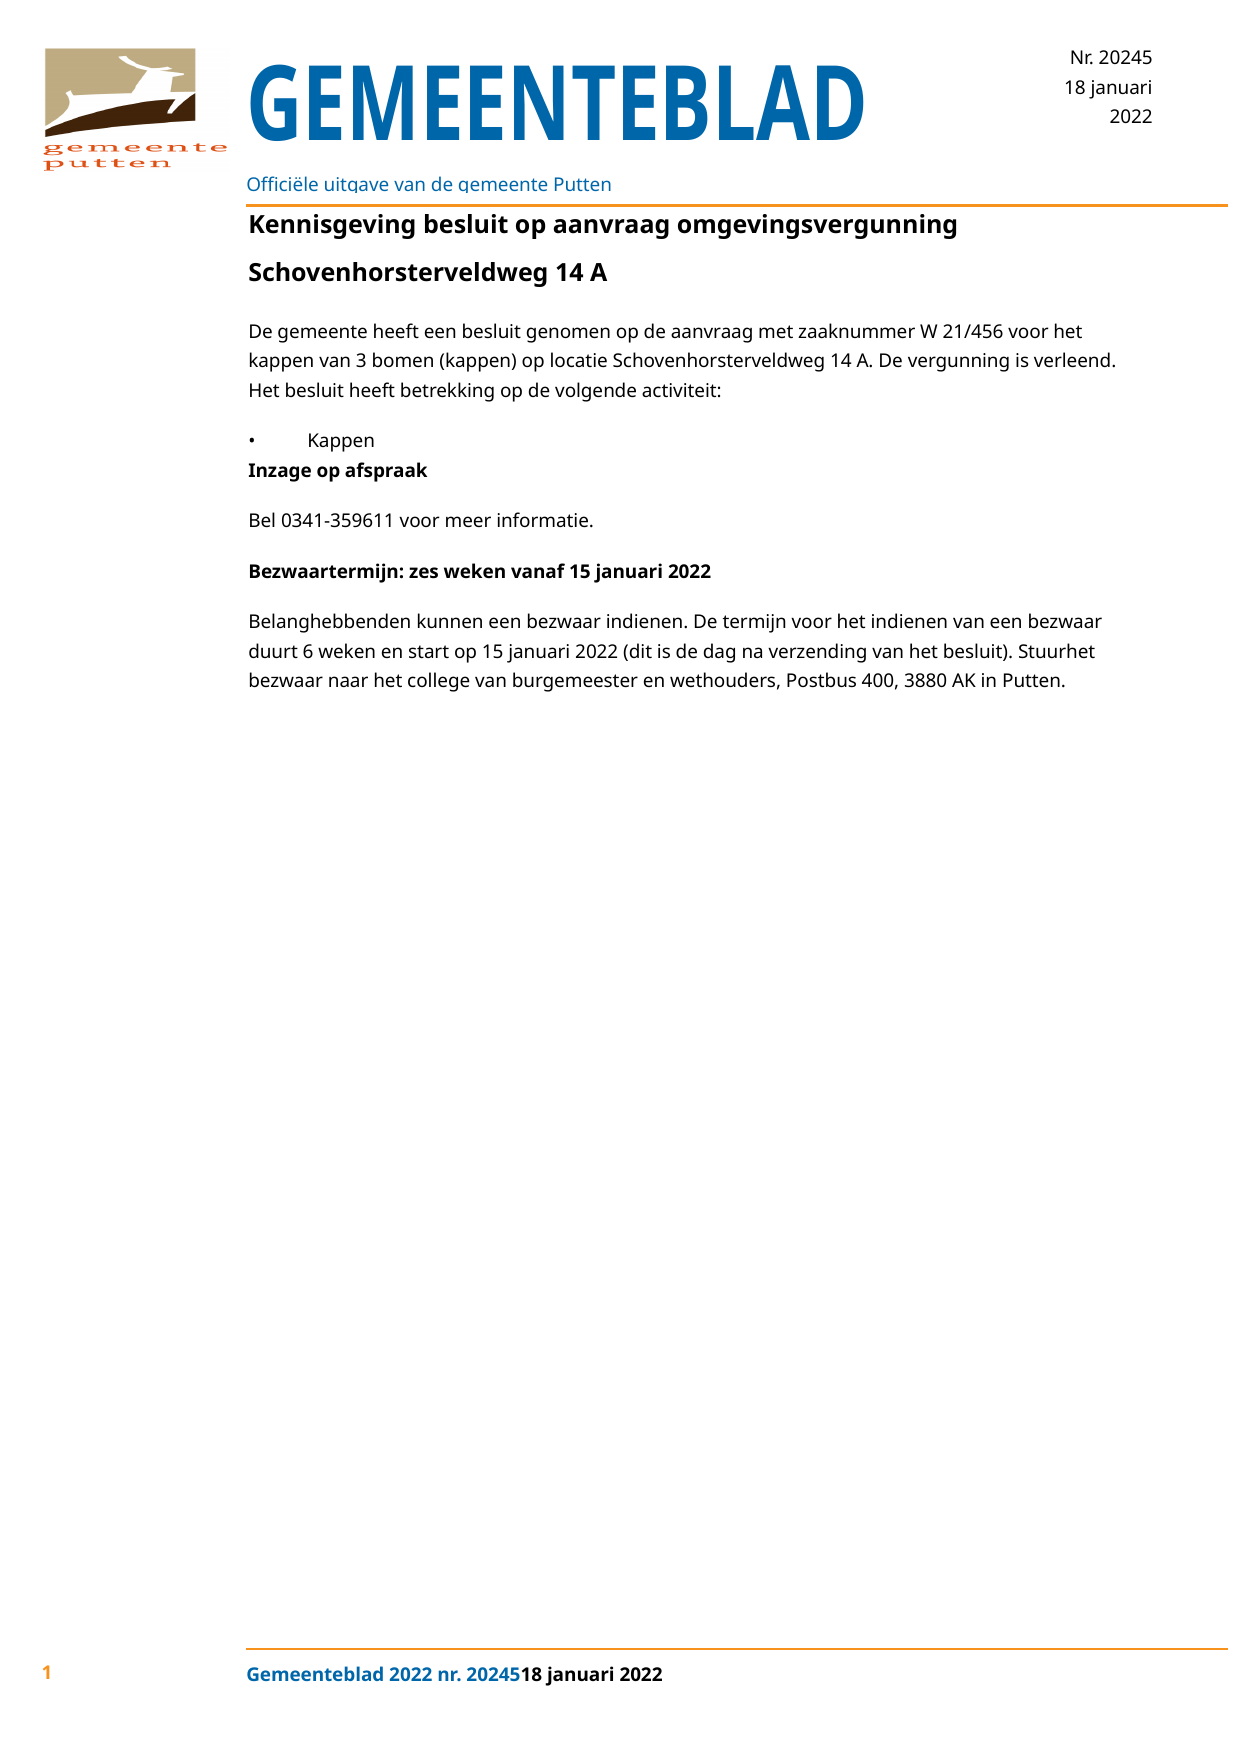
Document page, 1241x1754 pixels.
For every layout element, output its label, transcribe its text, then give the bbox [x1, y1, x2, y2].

picture [41, 47, 231, 172]
text Bel 0341-359611 voor meer informatie. [248, 507, 1152, 533]
list Kappen [248, 427, 1152, 453]
text Kennisgeving besluit op aanvraag omgevingsvergunning Schovenhorsterveldweg 14 A [248, 207, 1152, 288]
text Bezwaartermijn: zes weken vanaf 15 januari 2022 [248, 558, 1152, 584]
text Belanghebbenden kunnen een bezwaar indienen. De termijn voor het indienen van een bezwaar duurt 6 weken en start op 15 januari 2022 (dit is de dag na verzending van het besluit). Stuurhet bezwaar naar het college van burgemeester en wethouders, Postbus 400, 3880 AK in Putten. [248, 608, 1152, 693]
text Inzage op afspraak [248, 457, 1152, 483]
text De gemeente heeft een besluit genomen op de aanvraag met zaaknummer W 21/456 voor het kappen van 3 bomen (kappen) op locatie Schovenhorsterveldweg 14 A. De vergunning is verleend. Het besluit heeft betrekking op de volgende activiteit: [248, 318, 1152, 403]
